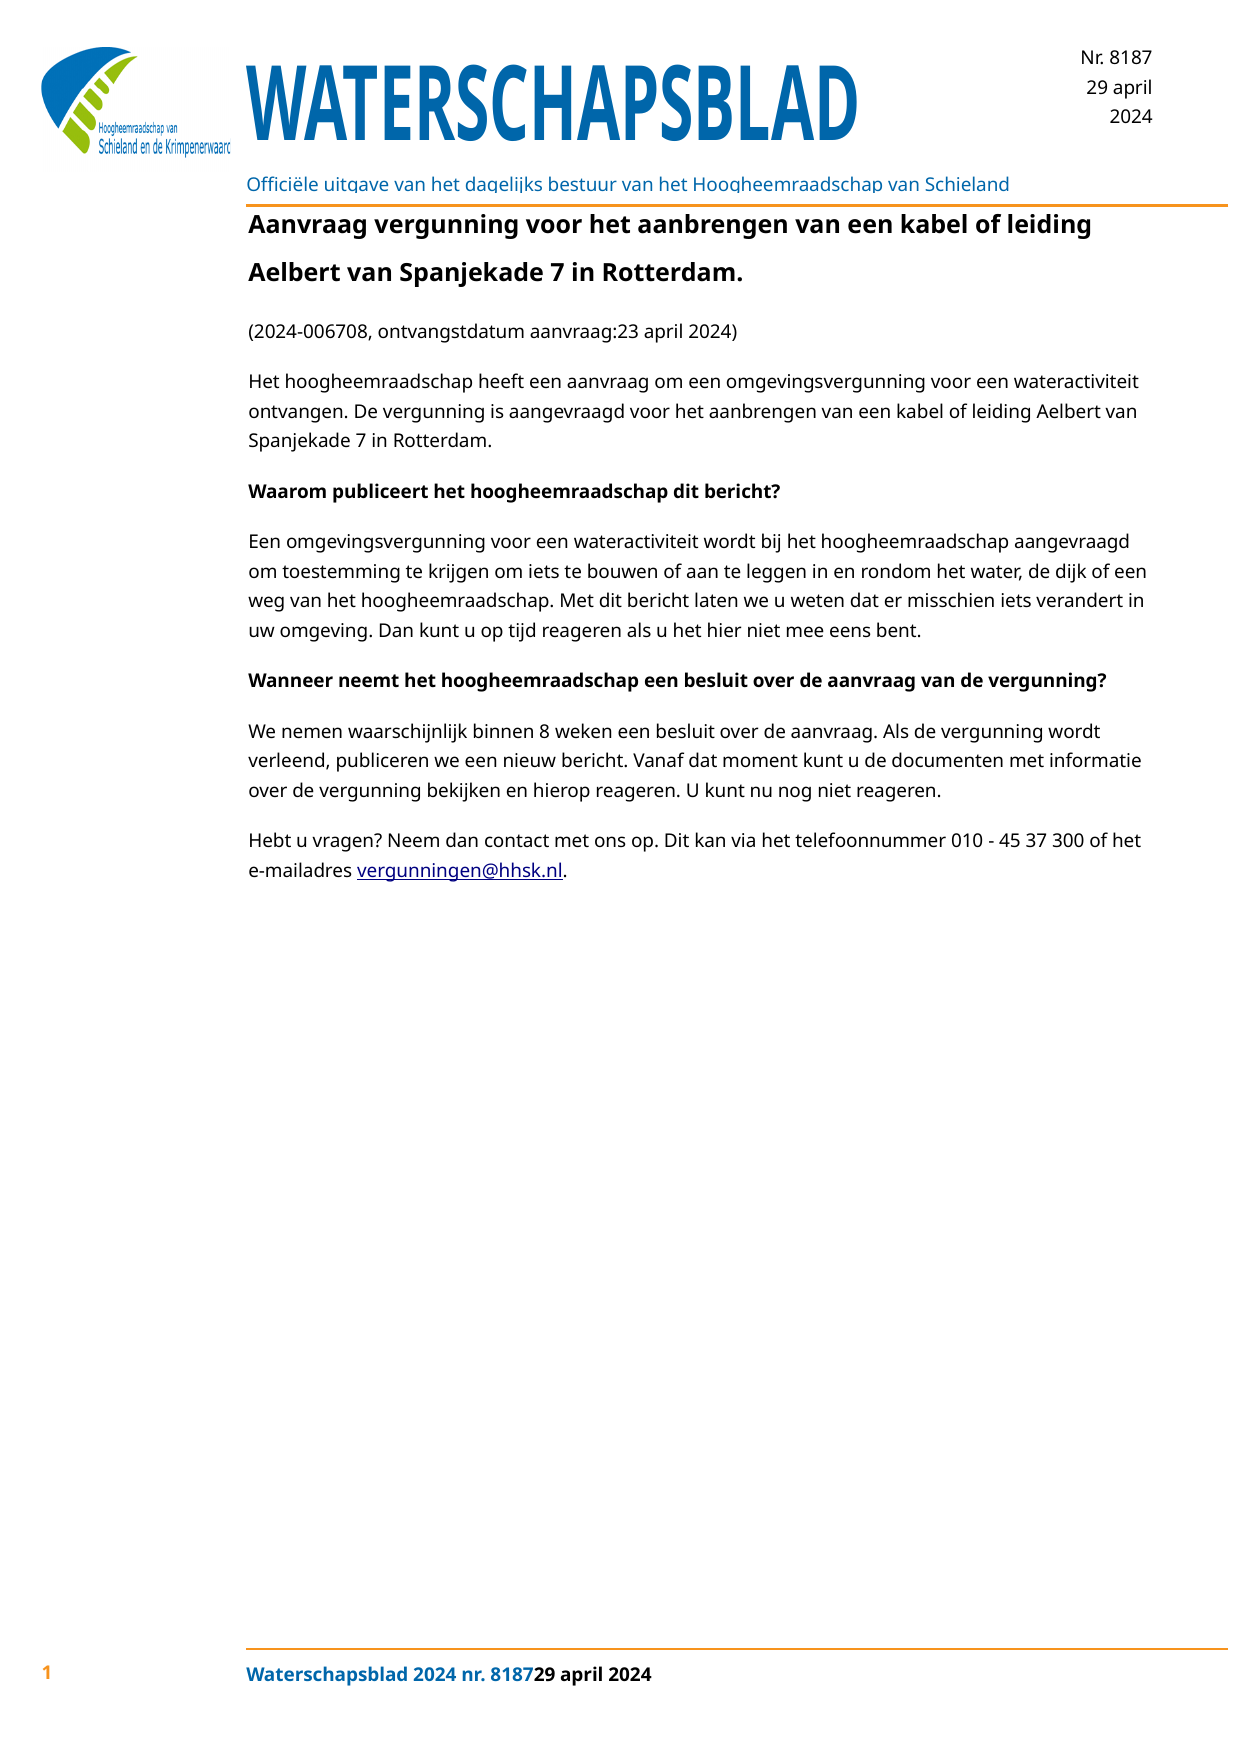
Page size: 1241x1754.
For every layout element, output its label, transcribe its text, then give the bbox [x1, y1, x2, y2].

picture [41, 47, 231, 172]
text Aanvraag vergunning voor het aanbrengen van een kabel of leiding Aelbert van Spanjekade 7 in Rotterdam. [248, 207, 1152, 288]
text Het hoogheemraadschap heeft een aanvraag om een omgevingsvergunning voor een wateractiviteit ontvangen. De vergunning is aangevraagd voor het aanbrengen van een kabel of leiding Aelbert van Spanjekade 7 in Rotterdam. [248, 368, 1152, 453]
text We nemen waarschijnlijk binnen 8 weken een besluit over de aanvraag. Als de vergunning wordt verleend, publiceren we een nieuw bericht. Vanaf dat moment kunt u de documenten met informatie over de vergunning bekijken en hierop reageren. U kunt nu nog niet reageren. [248, 718, 1152, 803]
text Een omgevingsvergunning voor een wateractiviteit wordt bij het hoogheemraadschap aangevraagd om toestemming te krijgen om iets te bouwen of aan te leggen in en rondom het water, de dijk of een weg van het hoogheemraadschap. Met dit bericht laten we u weten dat er misschien iets verandert in uw omgeving. Dan kunt u op tijd reageren als u het hier niet mee eens bent. [248, 528, 1152, 643]
text (2024-006708, ontvangstdatum aanvraag:23 april 2024) [248, 318, 1152, 344]
text Waarom publiceert het hoogheemraadschap dit bericht? [248, 478, 1152, 504]
text Wanneer neemt het hoogheemraadschap een besluit over de aanvraag van de vergunning? [248, 667, 1152, 693]
text Hebt u vragen? Neem dan contact met ons op. Dit kan via het telefoonnummer 010 - 45 37 300 of het e-mailadres vergunningen@hhsk.nl. [248, 827, 1152, 883]
